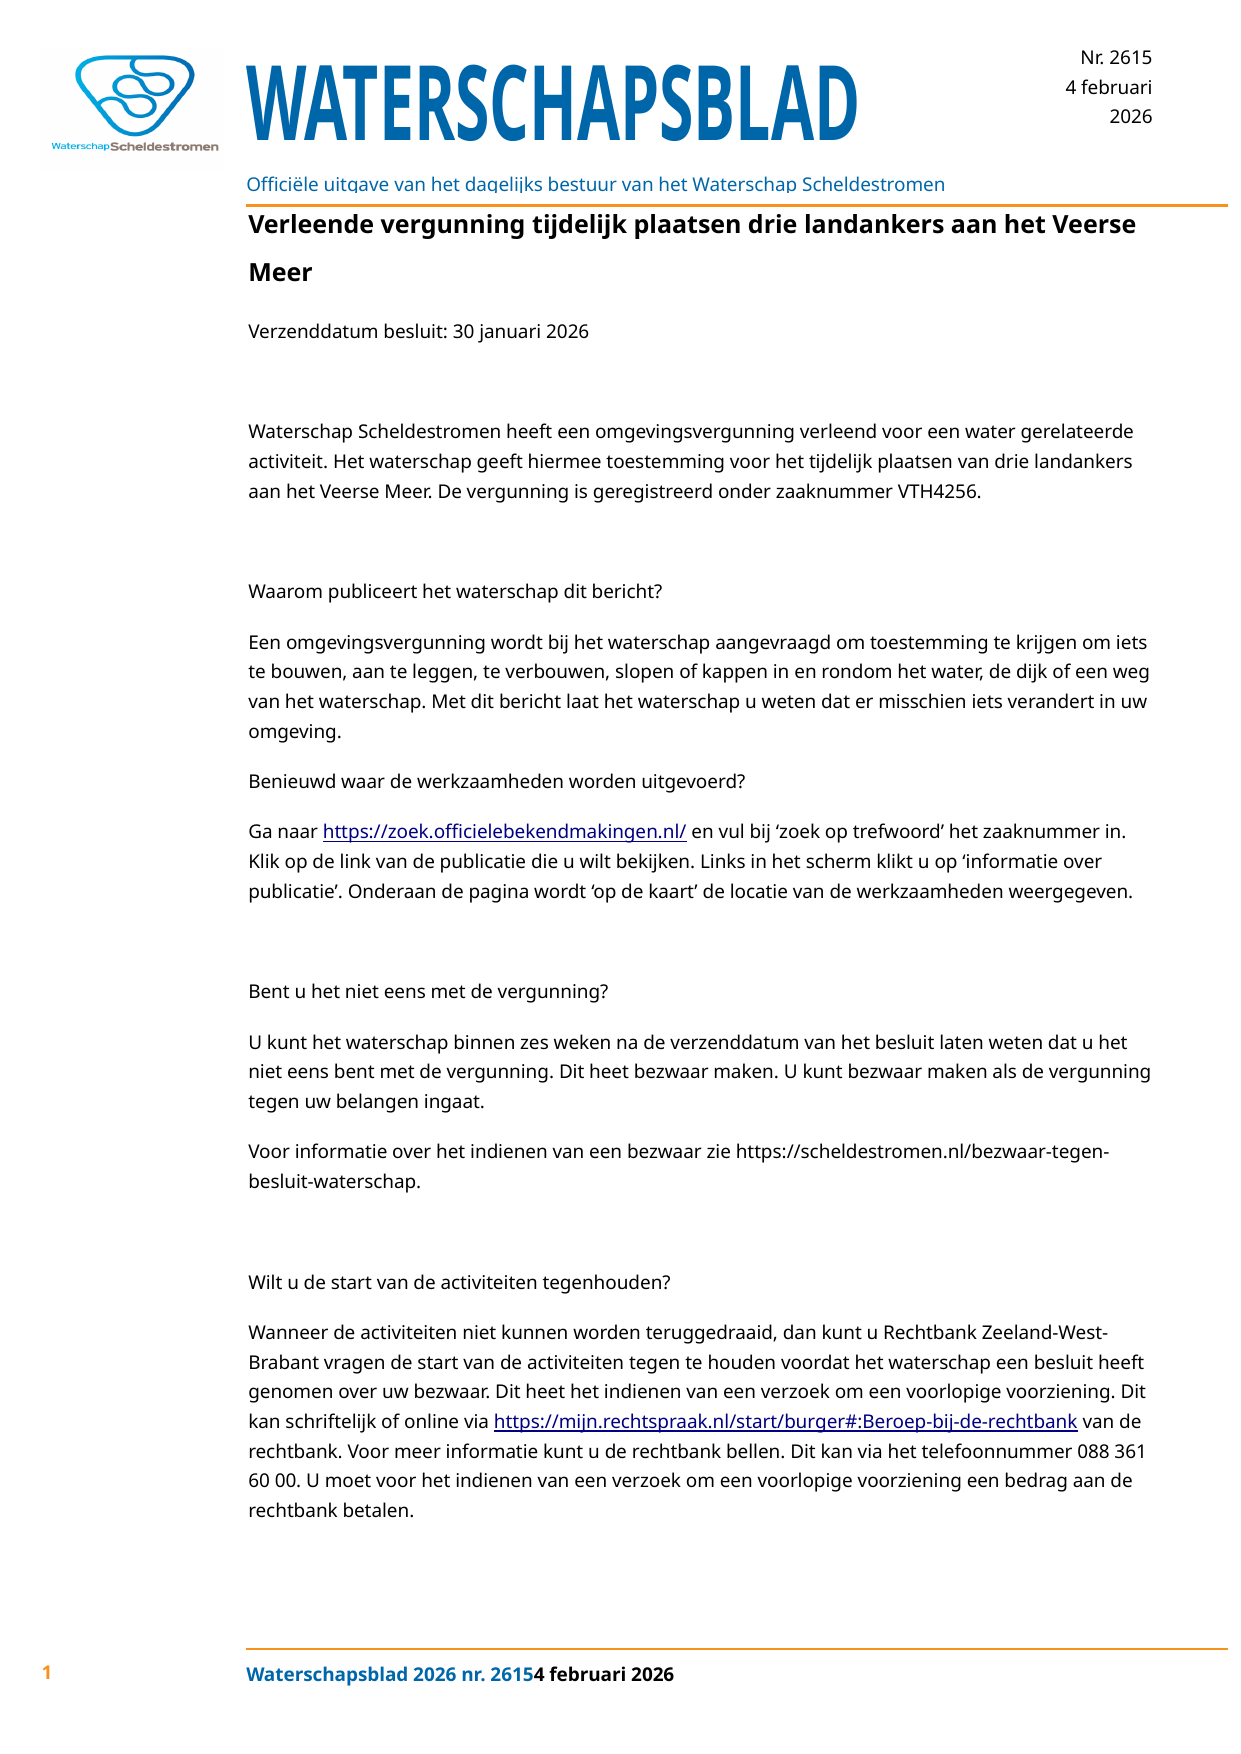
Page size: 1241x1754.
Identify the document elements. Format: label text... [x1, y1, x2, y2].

text Wanneer de activiteiten niet kunnen worden teruggedraaid, dan kunt u Rechtbank Zeeland-West-Brabant vragen de start van de activiteiten tegen te houden voordat het waterschap een besluit heeft genomen over uw bezwaar. Dit heet het indienen van een verzoek om een voorlopige voorziening. Dit kan schriftelijk of online via https://mijn.rechtspraak.nl/start/burger#:Beroep-bij-de-rechtbank van de rechtbank. Voor meer informatie kunt u de rechtbank bellen. Dit kan via het telefoonnummer 088 361 60 00. U moet voor het indienen van een verzoek om een voorlopige voorziening een bedrag aan de rechtbank betalen. [248, 1319, 1152, 1523]
text Verleende vergunning tijdelijk plaatsen drie landankers aan het Veerse Meer [248, 207, 1152, 288]
picture [41, 47, 231, 172]
text Bent u het niet eens met de vergunning? [248, 979, 1152, 1004]
text Waarom publiceert het waterschap dit bericht? [248, 579, 1152, 604]
text Wilt u de start van de activiteiten tegenhouden? [248, 1269, 1152, 1295]
text Een omgevingsvergunning wordt bij het waterschap aangevraagd om toestemming te krijgen om iets te bouwen, aan te leggen, te verbouwen, slopen of kappen in en rondom het water, de dijk of een weg van het waterschap. Met dit bericht laat het waterschap u weten dat er misschien iets verandert in uw omgeving. [248, 629, 1152, 744]
text Voor informatie over het indienen van een bezwaar zie https://scheldestromen.nl/bezwaar-tegen-besluit-waterschap. [248, 1139, 1152, 1194]
text Waterschap Scheldestromen heeft een omgevingsvergunning verleend voor een water gerelateerde activiteit. Het waterschap geeft hiermee toestemming voor het tijdelijk plaatsen van drie landankers aan het Veerse Meer. De vergunning is geregistreerd onder zaaknummer VTH4256. [248, 419, 1152, 504]
text Ga naar https://zoek.officielebekendmakingen.nl/ en vul bij ‘zoek op trefwoord’ het zaaknummer in. Klik op de link van de publicatie die u wilt bekijken. Links in het scherm klikt u op ‘informatie over publicatie’. Onderaan de pagina wordt ‘op de kaart’ de locatie van de werkzaamheden weergegeven. [248, 819, 1152, 904]
text Verzenddatum besluit: 30 januari 2026 [248, 318, 1152, 344]
text Benieuwd waar de werkzaamheden worden uitgevoerd? [248, 768, 1152, 794]
text U kunt het waterschap binnen zes weken na de verzenddatum van het besluit laten weten dat u het niet eens bent met de vergunning. Dit heet bezwaar maken. U kunt bezwaar maken als de vergunning tegen uw belangen ingaat. [248, 1029, 1152, 1114]
